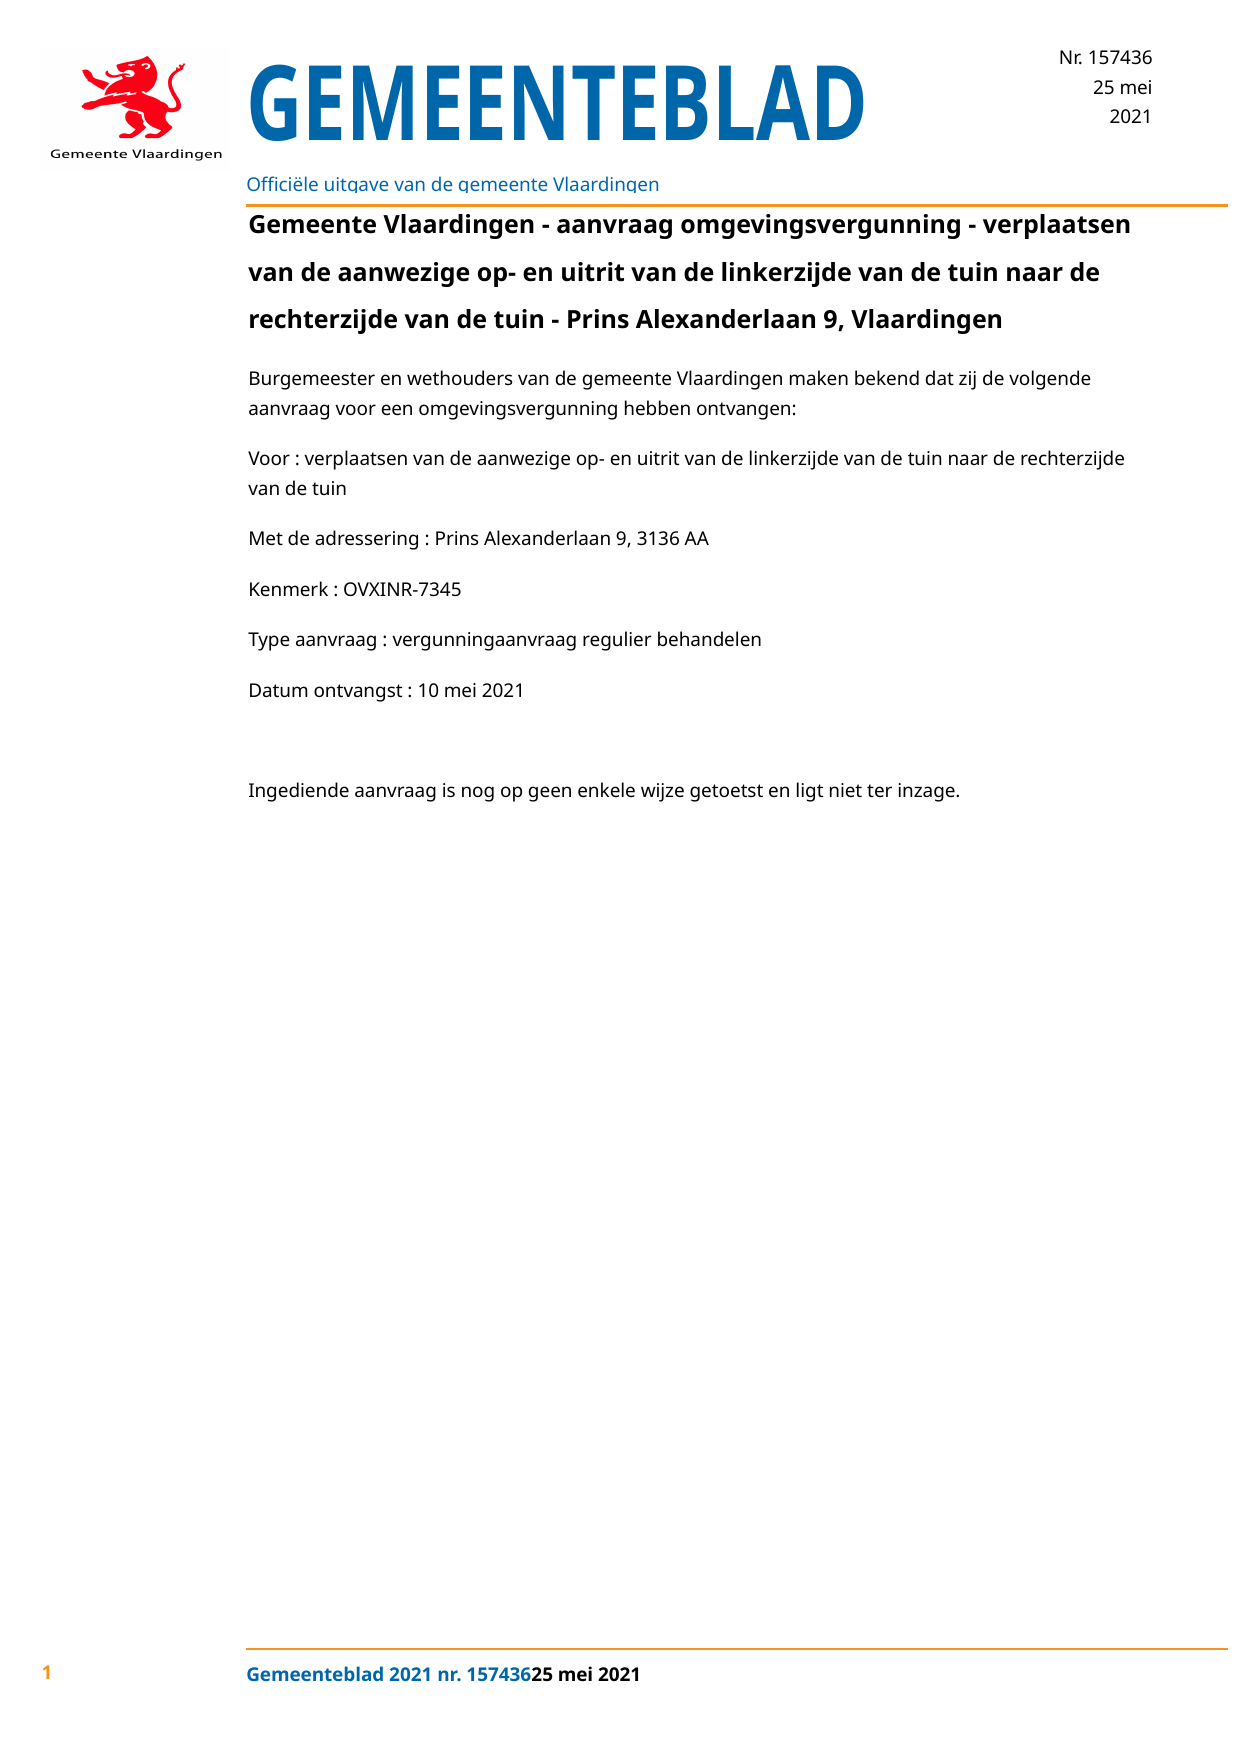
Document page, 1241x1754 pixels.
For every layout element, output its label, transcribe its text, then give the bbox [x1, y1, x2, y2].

text Ingediende aanvraag is nog op geen enkele wijze getoetst en ligt niet ter inzage. [248, 778, 1152, 803]
picture [41, 47, 231, 172]
text Burgemeester en wethouders van de gemeente Vlaardingen maken bekend dat zij de volgende aanvraag voor een omgevingsvergunning hebben ontvangen: [248, 366, 1152, 421]
text Type aanvraag : vergunningaanvraag regulier behandelen [248, 626, 1152, 652]
text Gemeente Vlaardingen - aanvraag omgevingsvergunning - verplaatsen van de aanwezige op- en uitrit van de linkerzijde van de tuin naar de rechterzijde van de tuin - Prins Alexanderlaan 9, Vlaardingen [248, 207, 1152, 336]
text Voor : verplaatsen van de aanwezige op- en uitrit van de linkerzijde van de tuin naar de rechterzijde van de tuin [248, 446, 1152, 501]
text Kenmerk : OVXINR-7345 [248, 576, 1152, 602]
text Met de adressering : Prins Alexanderlaan 9, 3136 AA [248, 526, 1152, 551]
text Datum ontvangst : 10 mei 2021 [248, 677, 1152, 702]
